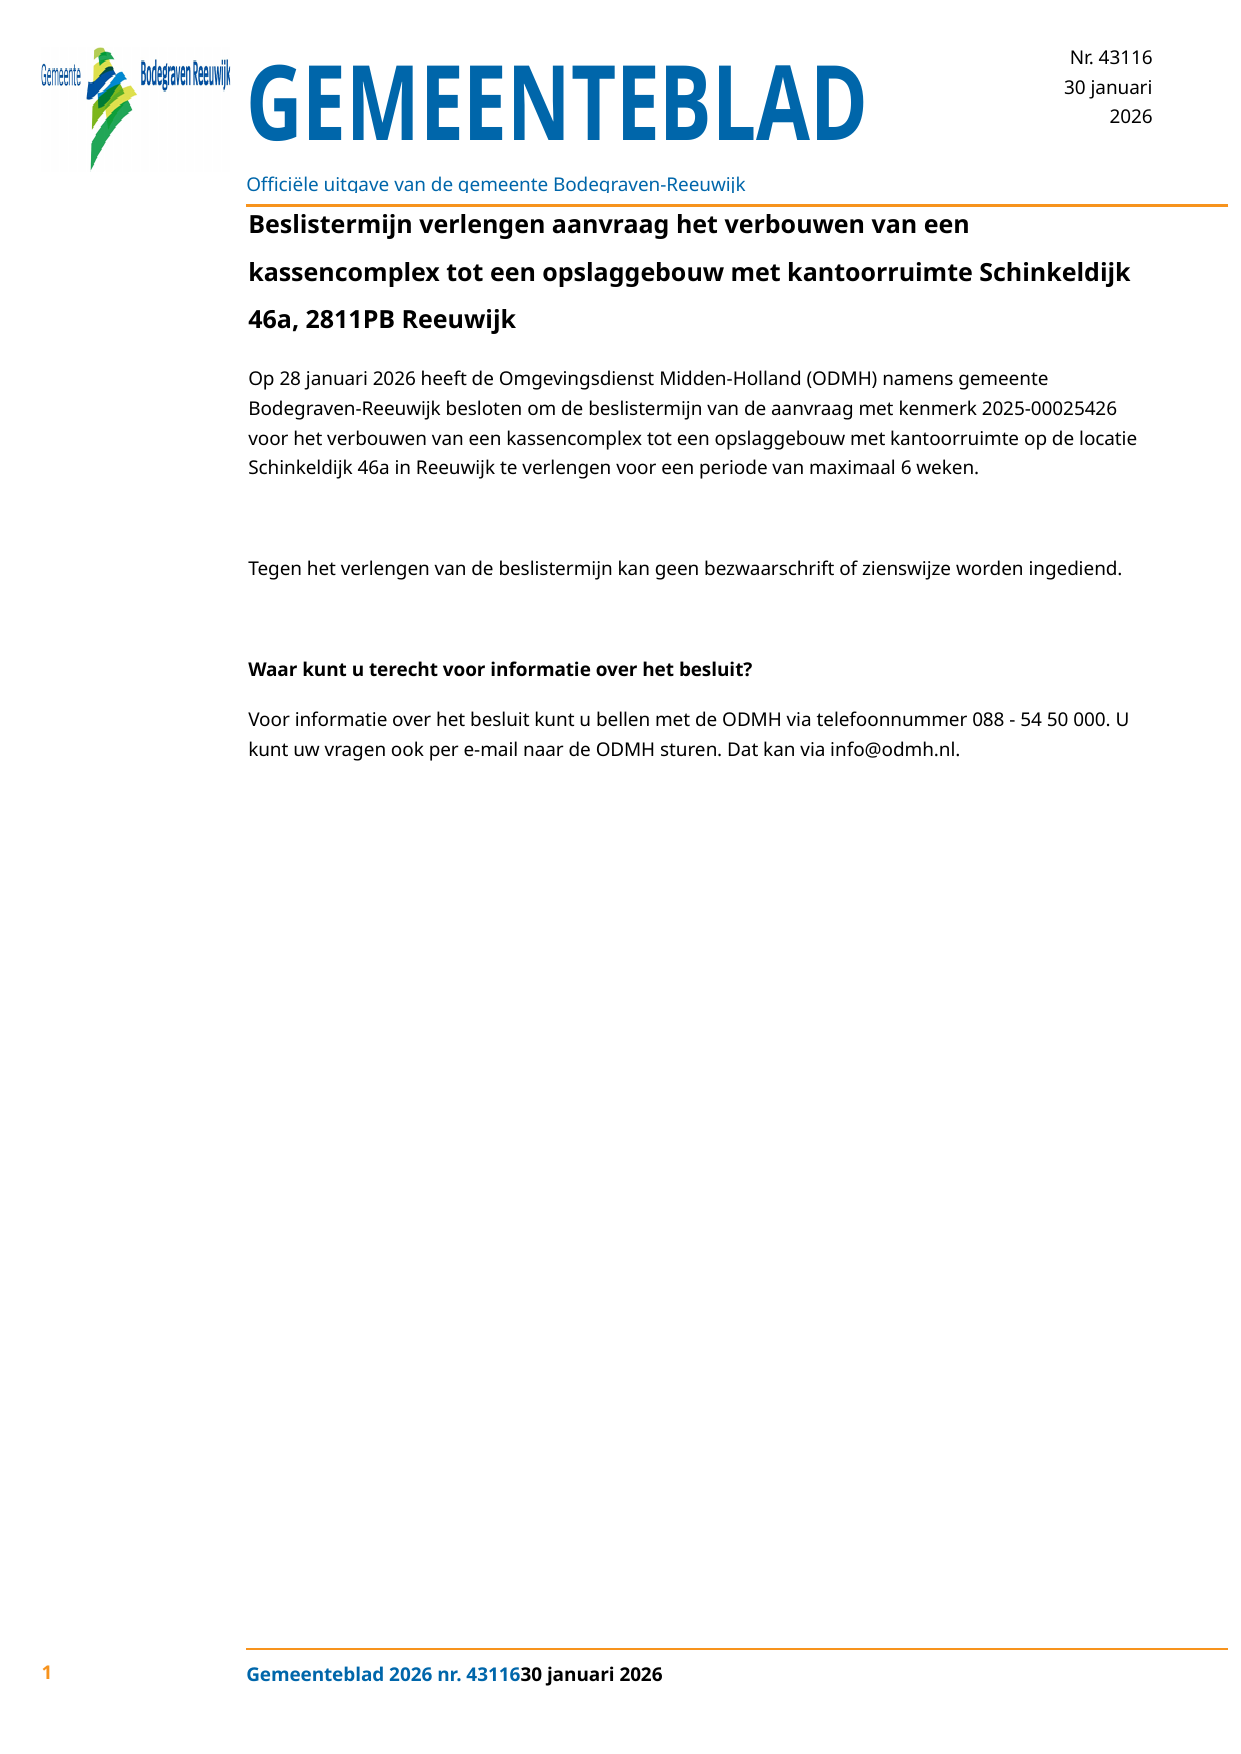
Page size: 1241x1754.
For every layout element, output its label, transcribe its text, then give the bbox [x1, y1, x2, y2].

picture [41, 47, 231, 172]
text Op 28 januari 2026 heeft de Omgevingsdienst Midden-Holland (ODMH) namens gemeente Bodegraven-Reeuwijk besloten om de beslistermijn van de aanvraag met kenmerk 2025-00025426 voor het verbouwen van een kassencomplex tot een opslaggebouw met kantoorruimte op de locatie Schinkeldijk 46a in Reeuwijk te verlengen voor een periode van maximaal 6 weken. [248, 366, 1152, 480]
text Tegen het verlengen van de beslistermijn kan geen bezwaarschrift of zienswijze worden ingediend. [248, 555, 1152, 581]
text Voor informatie over het besluit kunt u bellen met de ODMH via telefoonnummer 088 - 54 50 000. U kunt uw vragen ook per e-mail naar de ODMH sturen. Dat kan via info@odmh.nl. [248, 706, 1152, 762]
text Beslistermijn verlengen aanvraag het verbouwen van een kassencomplex tot een opslaggebouw met kantoorruimte Schinkeldijk 46a, 2811PB Reeuwijk [248, 207, 1152, 336]
text Waar kunt u terecht voor informatie over het besluit? [248, 656, 1152, 682]
